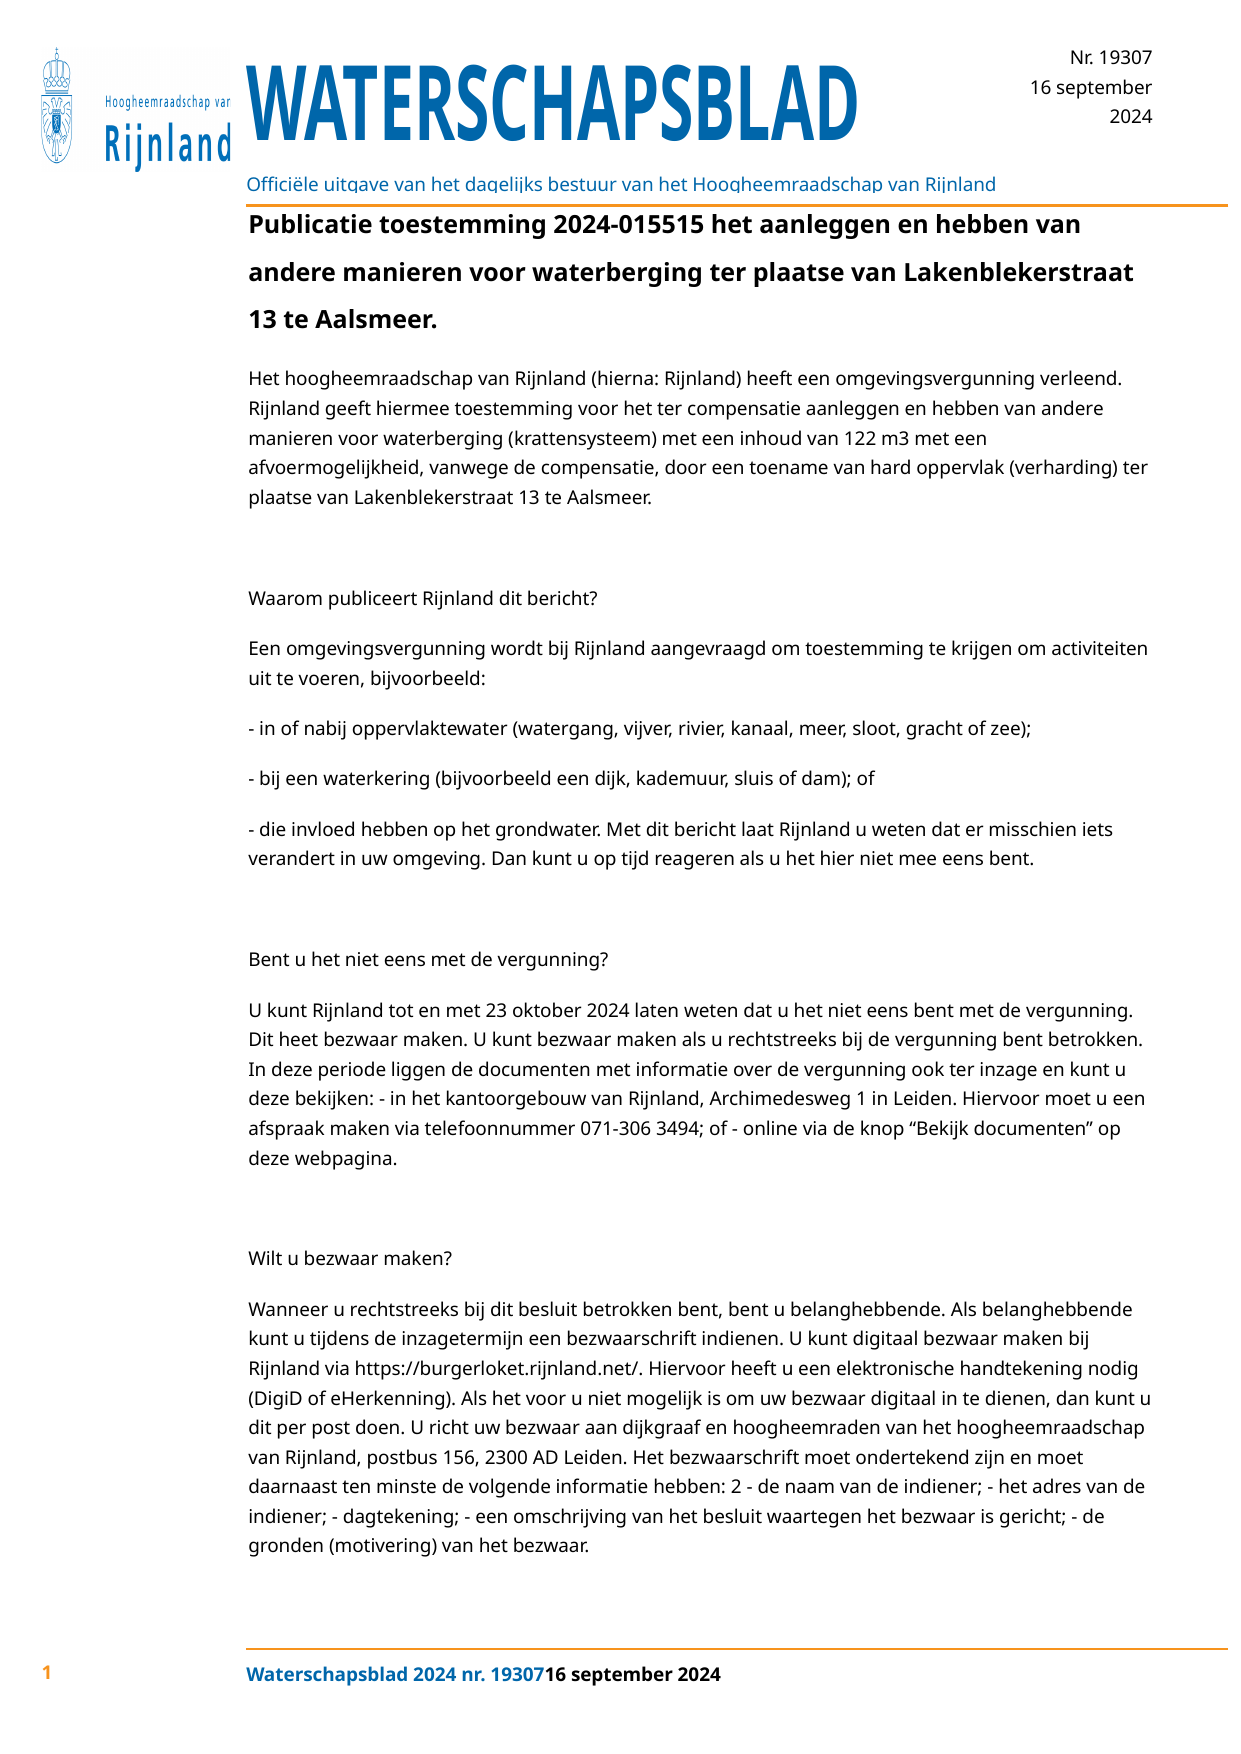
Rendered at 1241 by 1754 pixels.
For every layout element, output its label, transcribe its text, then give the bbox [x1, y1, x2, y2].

text Een omgevingsvergunning wordt bij Rijnland aangevraagd om toestemming te krijgen om activiteiten uit te voeren, bijvoorbeeld: [248, 635, 1152, 690]
text - in of nabij oppervlaktewater (watergang, vijver, rivier, kanaal, meer, sloot, gracht of zee); [248, 715, 1152, 741]
text Waarom publiceert Rijnland dit bericht? [248, 585, 1152, 610]
text Het hoogheemraadschap van Rijnland (hierna: Rijnland) heeft een omgevingsvergunning verleend. Rijnland geeft hiermee toestemming voor het ter compensatie aanleggen en hebben van andere manieren voor waterberging (krattensysteem) met een inhoud van 122 m3 met een afvoermogelijkheid, vanwege de compensatie, door een toename van hard oppervlak (verharding) ter plaatse van Lakenblekerstraat 13 te Aalsmeer. [248, 366, 1152, 509]
text - bij een waterkering (bijvoorbeeld een dijk, kademuur, sluis of dam); of [248, 766, 1152, 791]
text Wilt u bezwaar maken? [248, 1246, 1152, 1271]
text - die invloed hebben op het grondwater. Met dit bericht laat Rijnland u weten dat er misschien iets verandert in uw omgeving. Dan kunt u op tijd reageren als u het hier niet mee eens bent. [248, 816, 1152, 871]
picture [41, 47, 231, 172]
text U kunt Rijnland tot en met 23 oktober 2024 laten weten dat u het niet eens bent met de vergunning. Dit heet bezwaar maken. U kunt bezwaar maken als u rechtstreeks bij de vergunning bent betrokken. In deze periode liggen de documenten met informatie over de vergunning ook ter inzage en kunt u deze bekijken: - in het kantoorgebouw van Rijnland, Archimedesweg 1 in Leiden. Hiervoor moet u een afspraak maken via telefoonnummer 071-306 3494; of - online via de knop “Bekijk documenten” op deze webpagina. [248, 997, 1152, 1170]
text Publicatie toestemming 2024-015515 het aanleggen en hebben van andere manieren voor waterberging ter plaatse van Lakenblekerstraat 13 te Aalsmeer. [248, 207, 1152, 336]
text Wanneer u rechtstreeks bij dit besluit betrokken bent, bent u belanghebbende. Als belanghebbende kunt u tijdens de inzagetermijn een bezwaarschrift indienen. U kunt digitaal bezwaar maken bij Rijnland via https://burgerloket.rijnland.net/. Hiervoor heeft u een elektronische handtekening nodig (DigiD of eHerkenning). Als het voor u niet mogelijk is om uw bezwaar digitaal in te dienen, dan kunt u dit per post doen. U richt uw bezwaar aan dijkgraaf en hoogheemraden van het hoogheemraadschap van Rijnland, postbus 156, 2300 AD Leiden. Het bezwaarschrift moet ondertekend zijn en moet daarnaast ten minste de volgende informatie hebben: 2 - de naam van de indiener; - het adres van de indiener; - dagtekening; - een omschrijving van het besluit waartegen het bezwaar is gericht; - de gronden (motivering) van het bezwaar. [248, 1296, 1152, 1558]
text Bent u het niet eens met de vergunning? [248, 946, 1152, 972]
